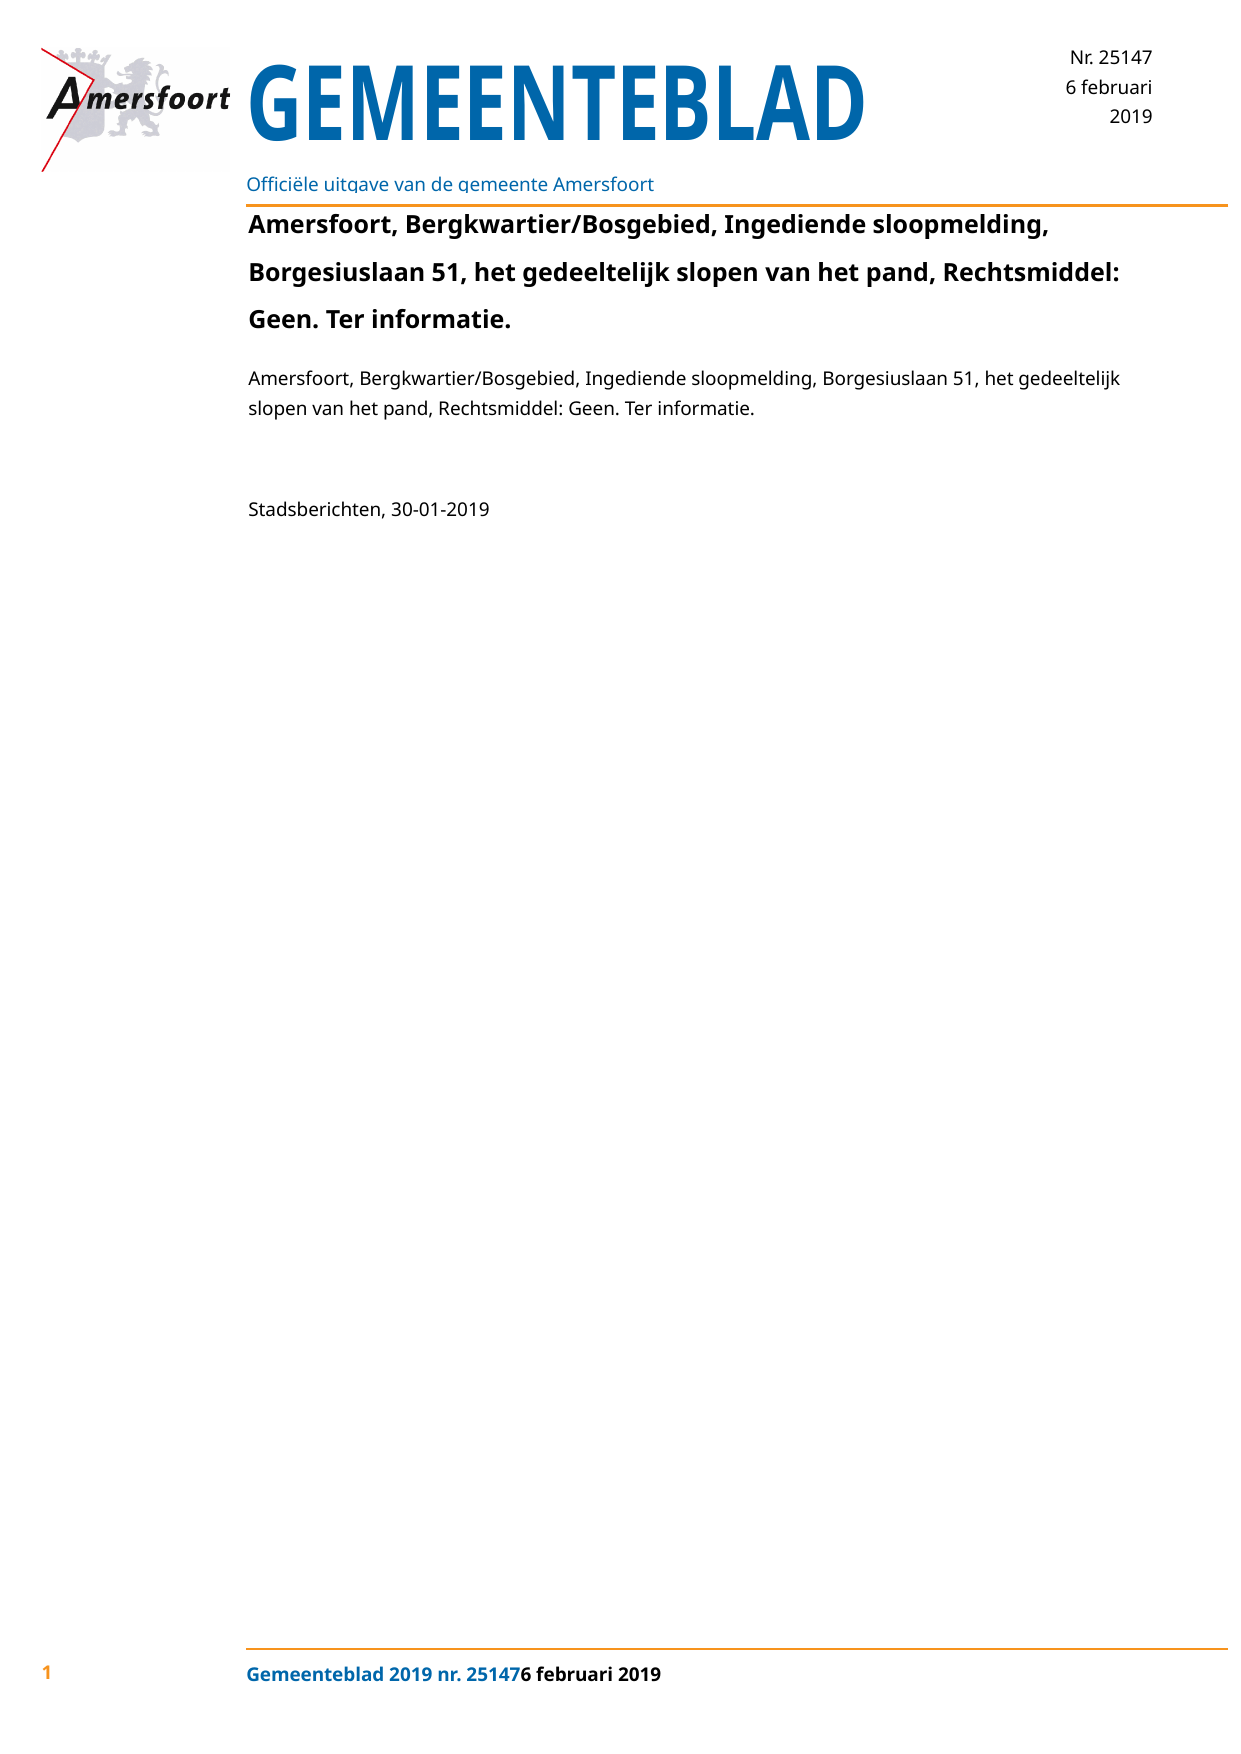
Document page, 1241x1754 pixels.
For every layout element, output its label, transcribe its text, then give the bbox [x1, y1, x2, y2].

text Stadsberichten, 30-01-2019 [248, 496, 1152, 522]
text Amersfoort, Bergkwartier/Bosgebied, Ingediende sloopmelding, Borgesiuslaan 51, het gedeeltelijk slopen van het pand, Rechtsmiddel: Geen. Ter informatie. [248, 207, 1152, 336]
picture [41, 47, 231, 172]
text Amersfoort, Bergkwartier/Bosgebied, Ingediende sloopmelding, Borgesiuslaan 51, het gedeeltelijk slopen van het pand, Rechtsmiddel: Geen. Ter informatie. [248, 366, 1152, 421]
